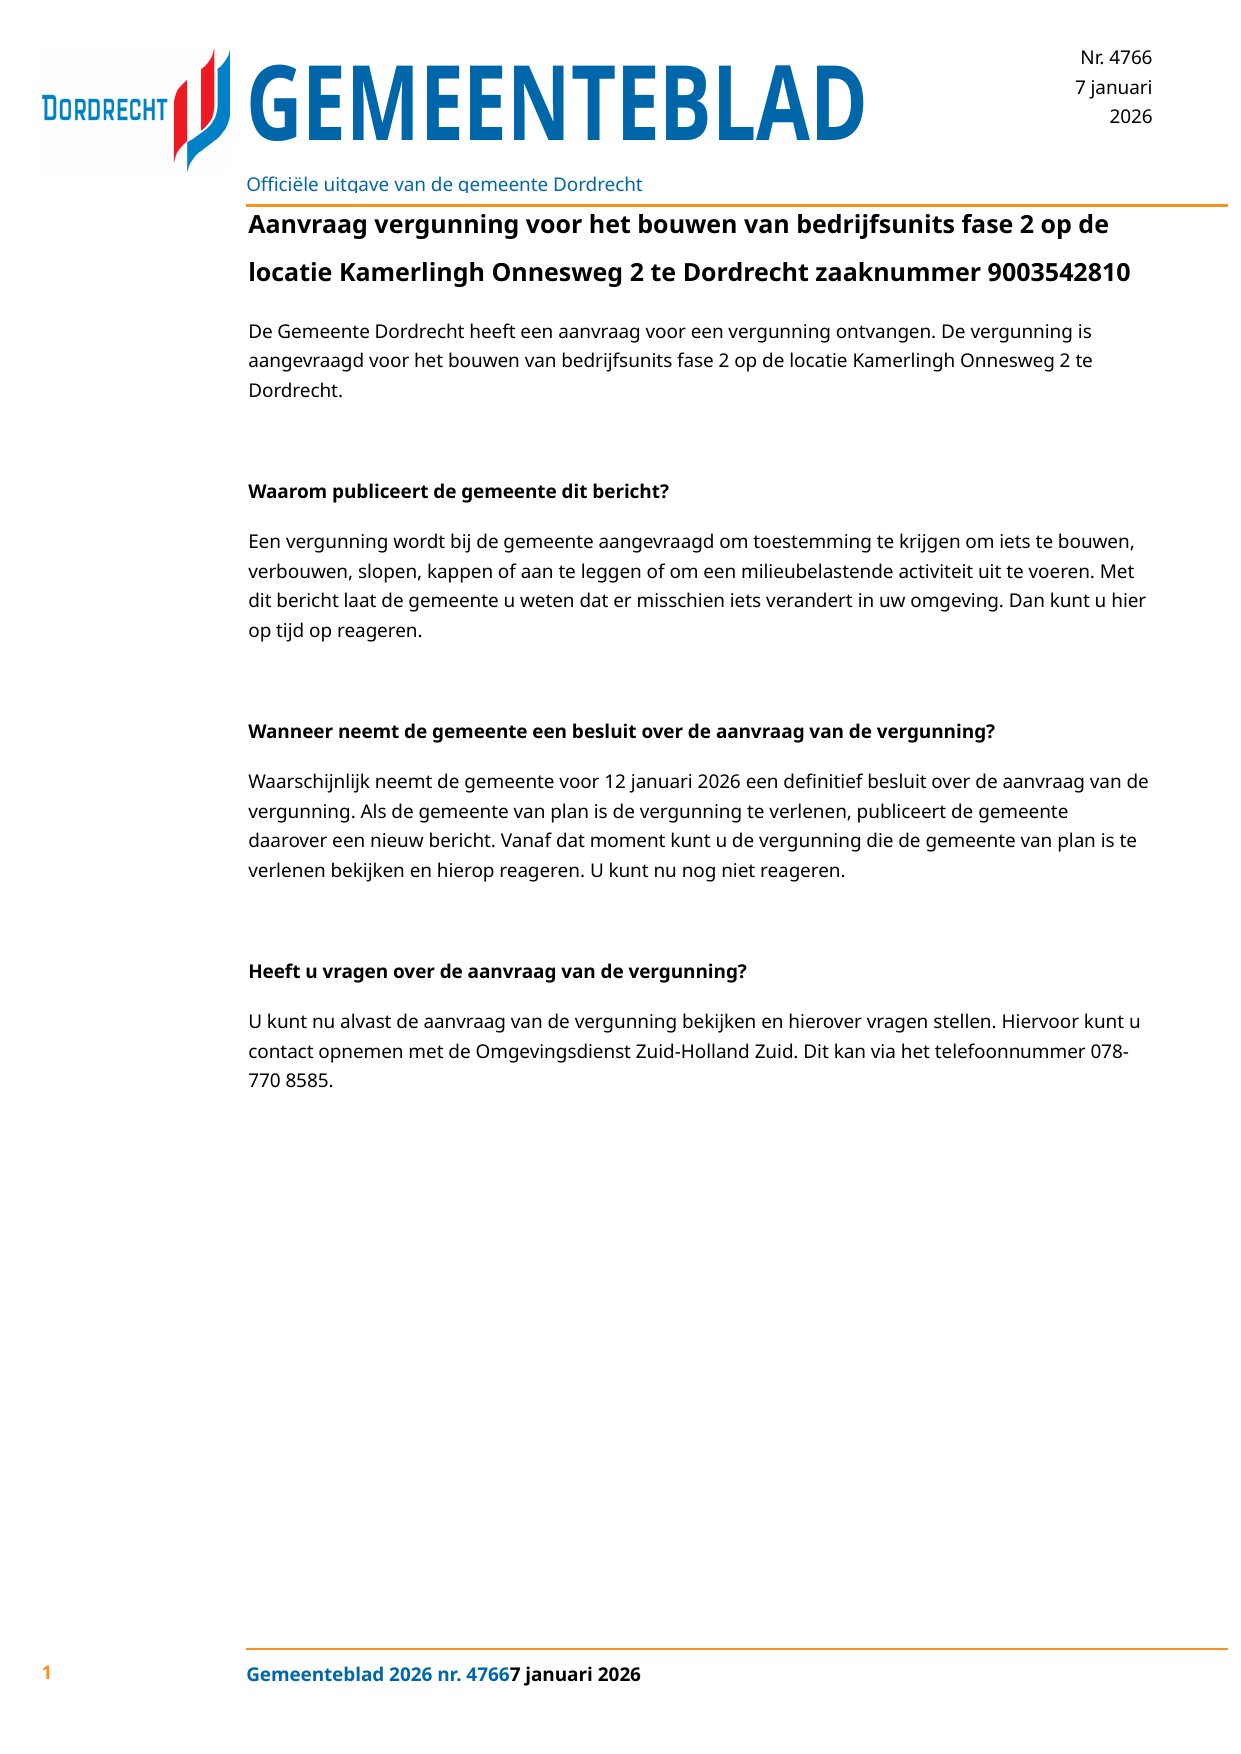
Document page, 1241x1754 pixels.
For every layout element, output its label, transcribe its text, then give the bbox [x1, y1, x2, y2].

text Aanvraag vergunning voor het bouwen van bedrijfsunits fase 2 op de locatie Kamerlingh Onnesweg 2 te Dordrecht zaaknummer 9003542810 [248, 207, 1152, 288]
text Wanneer neemt de gemeente een besluit over de aanvraag van de vergunning? [248, 718, 1152, 744]
text Waarschijnlijk neemt de gemeente voor 12 januari 2026 een definitief besluit over de aanvraag van de vergunning. Als de gemeente van plan is de vergunning te verlenen, publiceert de gemeente daarover een nieuw bericht. Vanaf dat moment kunt u de vergunning die de gemeente van plan is te verlenen bekijken en hierop reageren. U kunt nu nog niet reageren. [248, 768, 1152, 883]
text De Gemeente Dordrecht heeft een aanvraag voor een vergunning ontvangen. De vergunning is aangevraagd voor het bouwen van bedrijfsunits fase 2 op de locatie Kamerlingh Onnesweg 2 te Dordrecht. [248, 318, 1152, 403]
text Een vergunning wordt bij de gemeente aangevraagd om toestemming te krijgen om iets te bouwen, verbouwen, slopen, kappen of aan te leggen of om een milieubelastende activiteit uit te voeren. Met dit bericht laat de gemeente u weten dat er misschien iets verandert in uw omgeving. Dan kunt u hier op tijd op reageren. [248, 528, 1152, 643]
text Heeft u vragen over de aanvraag van de vergunning? [248, 958, 1152, 984]
text Waarom publiceert de gemeente dit bericht? [248, 478, 1152, 504]
text U kunt nu alvast de aanvraag van de vergunning bekijken en hierover vragen stellen. Hiervoor kunt u contact opnemen met de Omgevingsdienst Zuid-Holland Zuid. Dit kan via het telefoonnummer 078-770 8585. [248, 1008, 1152, 1093]
picture [41, 47, 231, 172]
